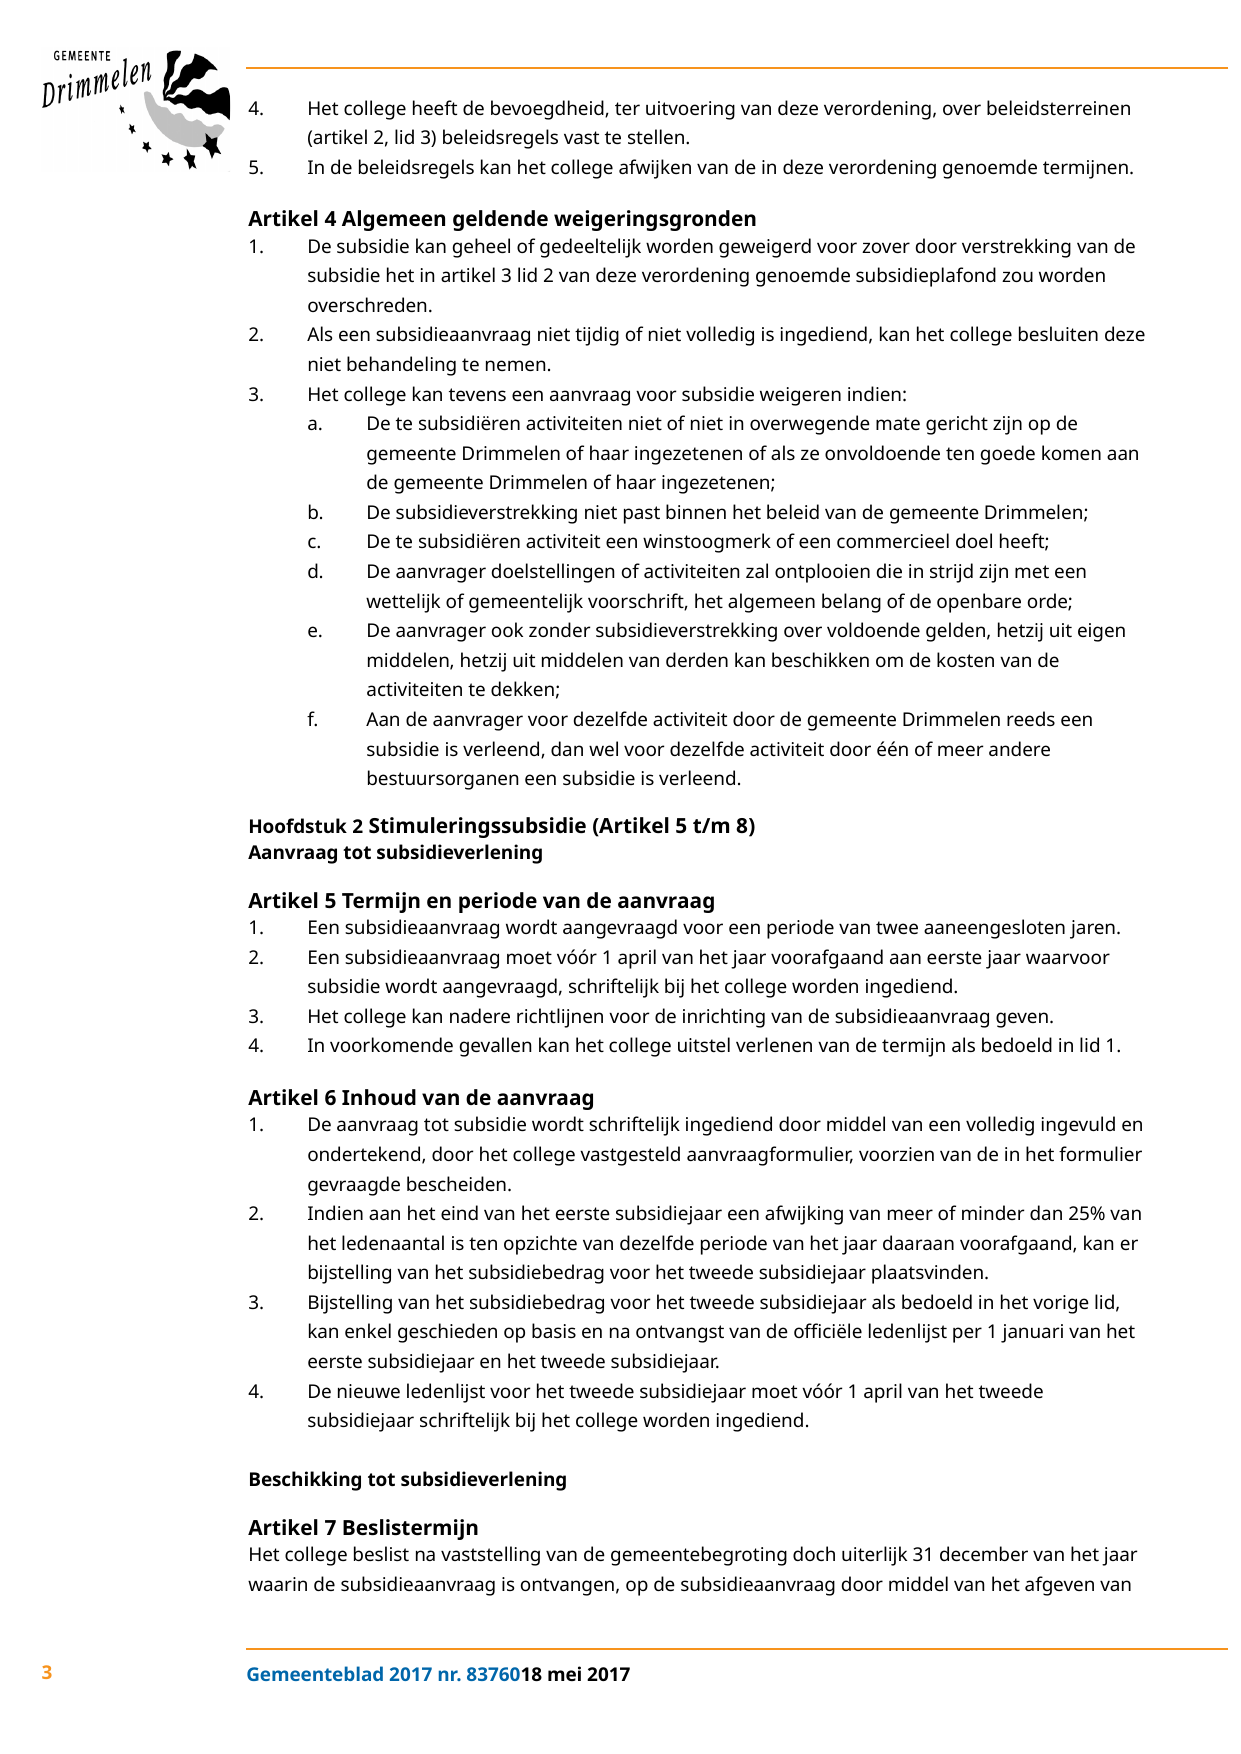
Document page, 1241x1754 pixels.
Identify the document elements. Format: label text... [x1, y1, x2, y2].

list De te subsidiëren activiteit een winstoogmerk of een commercieel doel heeft; [307, 529, 1152, 554]
text Artikel 5 Termijn en periode van de aanvraag [248, 886, 1152, 914]
list Een subsidieaanvraag wordt aangevraagd voor een periode van twee aaneengesloten jaren. [248, 914, 1152, 940]
list Als een subsidieaanvraag niet tijdig of niet volledig is ingediend, kan het college besluiten deze niet behandeling te nemen. [248, 322, 1152, 377]
list De aanvraag tot subsidie wordt schriftelijk ingediend door middel van een volledig ingevuld en ondertekend, door het college vastgesteld aanvraagformulier, voorzien van de in het formulier gevraagde bescheiden. [248, 1112, 1152, 1196]
list De subsidie kan geheel of gedeeltelijk worden geweigerd voor zover door verstrekking van de subsidie het in artikel 3 lid 2 van deze verordening genoemde subsidieplafond zou worden overschreden. [248, 233, 1152, 318]
list De aanvrager ook zonder subsidieverstrekking over voldoende gelden, hetzij uit eigen middelen, hetzij uit middelen van derden kan beschikken om de kosten van de activiteiten te dekken; [307, 617, 1152, 702]
list Het college kan tevens een aanvraag voor subsidie weigeren indien: [248, 381, 1152, 406]
list Een subsidieaanvraag moet vóór 1 april van het jaar voorafgaand aan eerste jaar waarvoor subsidie wordt aangevraagd, schriftelijk bij het college worden ingediend. [248, 944, 1152, 999]
text Beschikking tot subsidieverlening [248, 1467, 1152, 1492]
list In voorkomende gevallen kan het college uitstel verlenen van de termijn als bedoeld in lid 1. [248, 1033, 1152, 1058]
list De aanvrager doelstellingen of activiteiten zal ontplooien die in strijd zijn met een wettelijk of gemeentelijk voorschrift, het algemeen belang of de openbare orde; [307, 558, 1152, 613]
text Hoofdstuk 2 Stimuleringssubsidie (Artikel 5 t/m 8) [248, 811, 1152, 839]
text Artikel 4 Algemeen geldende weigeringsgronden [248, 204, 1152, 233]
list De nieuwe ledenlijst voor het tweede subsidiejaar moet vóór 1 april van het tweede subsidiejaar schriftelijk bij het college worden ingediend. [248, 1378, 1152, 1433]
text Aanvraag tot subsidieverlening [248, 839, 1152, 865]
list Het college kan nadere richtlijnen voor de inrichting van de subsidieaanvraag geven. [248, 1003, 1152, 1029]
text Het college beslist na vaststelling van de gemeentebegroting doch uiterlijk 31 december van het jaar waarin de subsidieaanvraag is ontvangen, op de subsidieaanvraag door middel van het afgeven van [248, 1542, 1152, 1597]
list Het college heeft de bevoegdheid, ter uitvoering van deze verordening, over beleidsterreinen (artikel 2, lid 3) beleidsregels vast te stellen. [248, 95, 1152, 150]
list Bijstelling van het subsidiebedrag voor het tweede subsidiejaar als bedoeld in het vorige lid, kan enkel geschieden op basis en na ontvangst van de officiële ledenlijst per 1 januari van het eerste subsidiejaar en het tweede subsidiejaar. [248, 1289, 1152, 1374]
list De subsidieverstrekking niet past binnen het beleid van de gemeente Drimmelen; [307, 499, 1152, 525]
picture [41, 47, 231, 172]
list Aan de aanvrager voor dezelfde activiteit door de gemeente Drimmelen reeds een subsidie is verleend, dan wel voor dezelfde activiteit door één of meer andere bestuursorganen een subsidie is verleend. [307, 706, 1152, 791]
text Artikel 7 Beslistermijn [248, 1513, 1152, 1542]
list De te subsidiëren activiteiten niet of niet in overwegende mate gericht zijn op de gemeente Drimmelen of haar ingezetenen of als ze onvoldoende ten goede komen aan de gemeente Drimmelen of haar ingezetenen; [307, 410, 1152, 495]
list In de beleidsregels kan het college afwijken van de in deze verordening genoemde termijnen. [248, 154, 1152, 180]
text Artikel 6 Inhoud van de aanvraag [248, 1083, 1152, 1112]
list Indien aan het eind van het eerste subsidiejaar een afwijking van meer of minder dan 25% van het ledenaantal is ten opzichte van dezelfde periode van het jaar daaraan voorafgaand, kan er bijstelling van het subsidiebedrag voor het tweede subsidiejaar plaatsvinden. [248, 1200, 1152, 1285]
